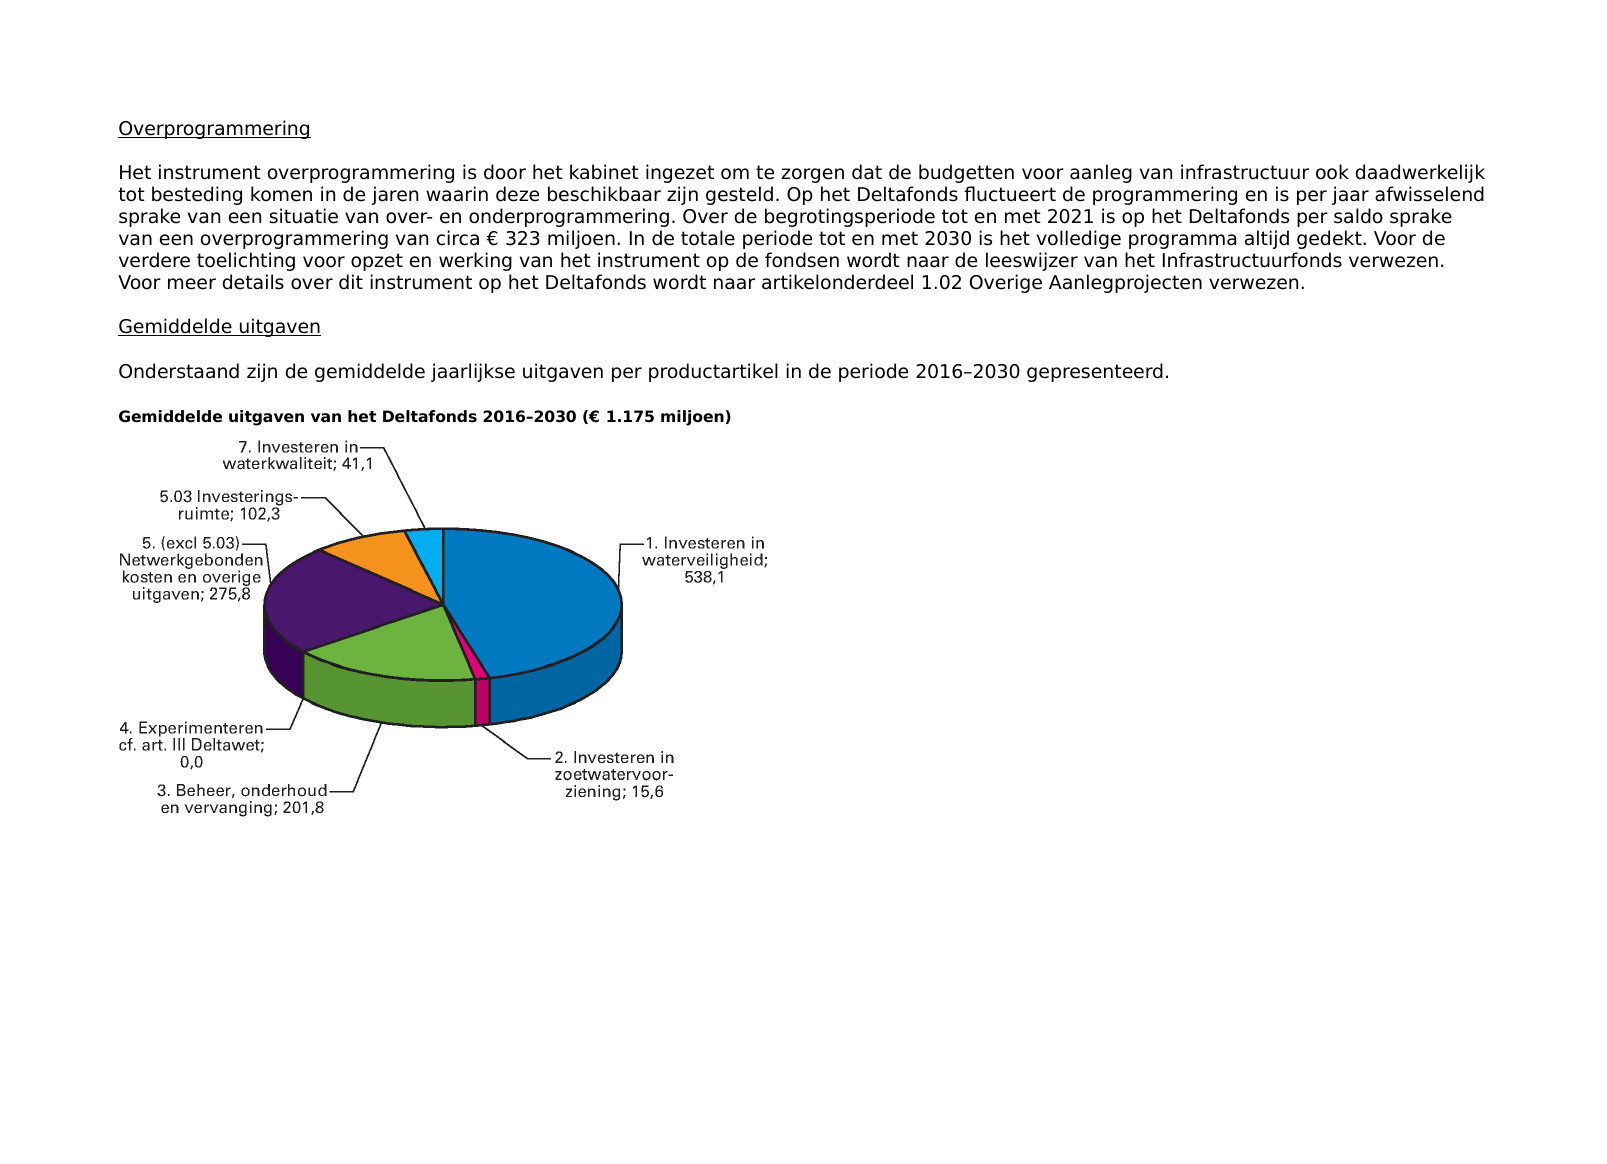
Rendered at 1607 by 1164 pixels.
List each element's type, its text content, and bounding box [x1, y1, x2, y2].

picture [118, 438, 768, 817]
subtitle Gemiddelde uitgaven [118, 316, 1488, 338]
text Onderstaand zijn de gemiddelde jaarlijkse uitgaven per productartikel in de periode 2016–2030 gepresenteerd. [118, 361, 1488, 382]
text Gemiddelde uitgaven van het Deltafonds 2016–2030 (€ 1.175 miljoen) [118, 408, 768, 427]
text Het instrument overprogrammering is door het kabinet ingezet om te zorgen dat de budgetten voor aanleg van infrastructuur ook daadwerkelijk tot besteding komen in de jaren waarin deze beschikbaar zijn gesteld. Op het Deltafonds fluctueert de programmering en is per jaar afwisselend sprake van een situatie van over- en onderprogrammering. Over de begrotingsperiode tot en met 2021 is op het Deltafonds per saldo sprake van een overprogrammering van circa € 323 miljoen. In de totale periode tot en met 2030 is het volledige programma altijd gedekt. Voor de verdere toelichting voor opzet en werking van het instrument op de fondsen wordt naar de leeswijzer van het Infrastructuurfonds verwezen. Voor meer details over dit instrument op het Deltafonds wordt naar artikelonderdeel 1.02 Overige Aanlegprojecten verwezen. [118, 162, 1488, 294]
subtitle Overprogrammering [118, 118, 1488, 140]
